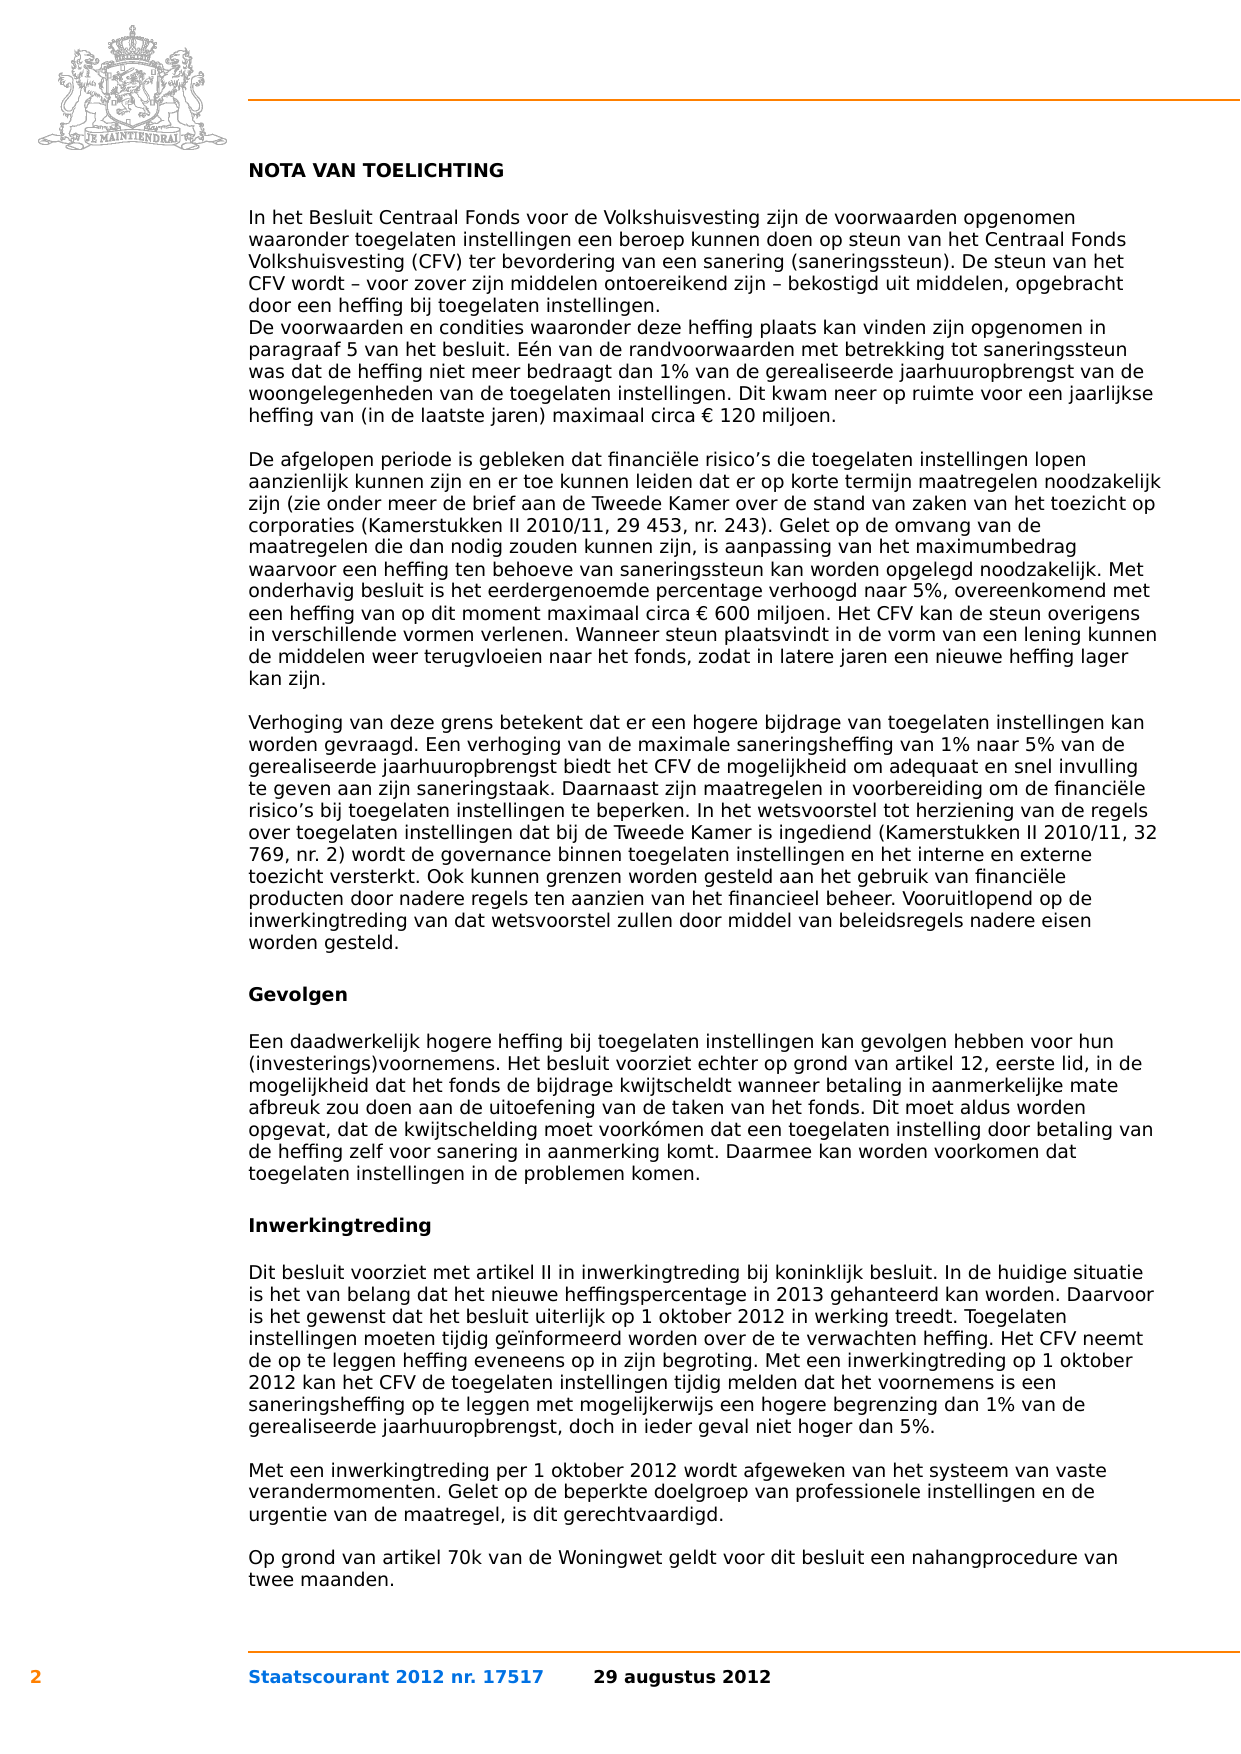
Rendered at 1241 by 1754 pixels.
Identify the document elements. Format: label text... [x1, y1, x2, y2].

text Verhoging van deze grens betekent dat er een hogere bijdrage van toegelaten instellingen kan worden gevraagd. Een verhoging van de maximale saneringsheffing van 1% naar 5% van de gerealiseerde jaarhuuropbrengst biedt het CFV de mogelijkheid om adequaat en snel invulling te geven aan zijn saneringstaak. Daarnaast zijn maatregelen in voorbereiding om de financiële risico’s bij toegelaten instellingen te beperken. In het wetsvoorstel tot herziening van de regels over toegelaten instellingen dat bij de Tweede Kamer is ingediend (Kamerstukken II 2010/11, 32 769, nr. 2) wordt de governance binnen toegelaten instellingen en het interne en externe toezicht versterkt. Ook kunnen grenzen worden gesteld aan het gebruik van financiële producten door nadere regels ten aanzien van het financieel beheer. Vooruitlopend op de inwerkingtreding van dat wetsvoorstel zullen door middel van beleidsregels nadere eisen worden gesteld. [248, 712, 1163, 954]
subtitle NOTA VAN TOELICHTING [248, 160, 1163, 182]
subtitle Inwerkingtreding [248, 1215, 1163, 1237]
text Een daadwerkelijk hogere heffing bij toegelaten instellingen kan gevolgen hebben voor hun (investerings)voornemens. Het besluit voorziet echter op grond van artikel 12, eerste lid, in de mogelijkheid dat het fonds de bijdrage kwijtscheldt wanneer betaling in aanmerkelijke mate afbreuk zou doen aan de uitoefening van de taken van het fonds. Dit moet aldus worden opgevat, dat de kwijtschelding moet voorkómen dat een toegelaten instelling door betaling van de heffing zelf voor sanering in aanmerking komt. Daarmee kan worden voorkomen dat toegelaten instellingen in de problemen komen. [248, 1031, 1163, 1185]
text Met een inwerkingtreding per 1 oktober 2012 wordt afgeweken van het systeem van vaste verandermomenten. Gelet op de beperkte doelgroep van professionele instellingen en de urgentie van de maatregel, is dit gerechtvaardigd. [248, 1459, 1163, 1525]
text Op grond van artikel 70k van de Woningwet geldt voor dit besluit een nahangprocedure van twee maanden. [248, 1547, 1163, 1591]
text In het Besluit Centraal Fonds voor de Volkshuisvesting zijn de voorwaarden opgenomen waaronder toegelaten instellingen een beroep kunnen doen op steun van het Centraal Fonds Volkshuisvesting (CFV) ter bevordering van een sanering (saneringssteun). De steun van het CFV wordt – voor zover zijn middelen ontoereikend zijn – bekostigd uit middelen, opgebracht door een heffing bij toegelaten instellingen. [248, 207, 1163, 317]
text De afgelopen periode is gebleken dat financiële risico’s die toegelaten instellingen lopen aanzienlijk kunnen zijn en er toe kunnen leiden dat er op korte termijn maatregelen noodzakelijk zijn (zie onder meer de brief aan de Tweede Kamer over de stand van zaken van het toezicht op corporaties (Kamerstukken II 2010/11, 29 453, nr. 243). Gelet op de omvang van de maatregelen die dan nodig zouden kunnen zijn, is aanpassing van het maximumbedrag waarvoor een heffing ten behoeve van saneringssteun kan worden opgelegd noodzakelijk. Met onderhavig besluit is het eerdergenoemde percentage verhoogd naar 5%, overeenkomend met een heffing van op dit moment maximaal circa € 600 miljoen. Het CFV kan de steun overigens in verschillende vormen verlenen. Wanneer steun plaatsvindt in de vorm van een lening kunnen de middelen weer terugvloeien naar het fonds, zodat in latere jaren een nieuwe heffing lager kan zijn. [248, 448, 1163, 690]
subtitle Gevolgen [248, 984, 1163, 1006]
text Dit besluit voorziet met artikel II in inwerkingtreding bij koninklijk besluit. In de huidige situatie is het van belang dat het nieuwe heffingspercentage in 2013 gehanteerd kan worden. Daarvoor is het gewenst dat het besluit uiterlijk op 1 oktober 2012 in werking treedt. Toegelaten instellingen moeten tijdig geïnformeerd worden over de te verwachten heffing. Het CFV neemt de op te leggen heffing eveneens op in zijn begroting. Met een inwerkingtreding op 1 oktober 2012 kan het CFV de toegelaten instellingen tijdig melden dat het voornemens is een saneringsheffing op te leggen met mogelijkerwijs een hogere begrenzing dan 1% van de gerealiseerde jaarhuuropbrengst, doch in ieder geval niet hoger dan 5%. [248, 1262, 1163, 1438]
text De voorwaarden en condities waaronder deze heffing plaats kan vinden zijn opgenomen in paragraaf 5 van het besluit. Eén van de randvoorwaarden met betrekking tot saneringssteun was dat de heffing niet meer bedraagt dan 1% van de gerealiseerde jaarhuuropbrengst van de woongelegenheden van de toegelaten instellingen. Dit kwam neer op ruimte voor een jaarlijkse heffing van (in de laatste jaren) maximaal circa € 120 miljoen. [248, 317, 1163, 427]
picture [38, 25, 227, 150]
